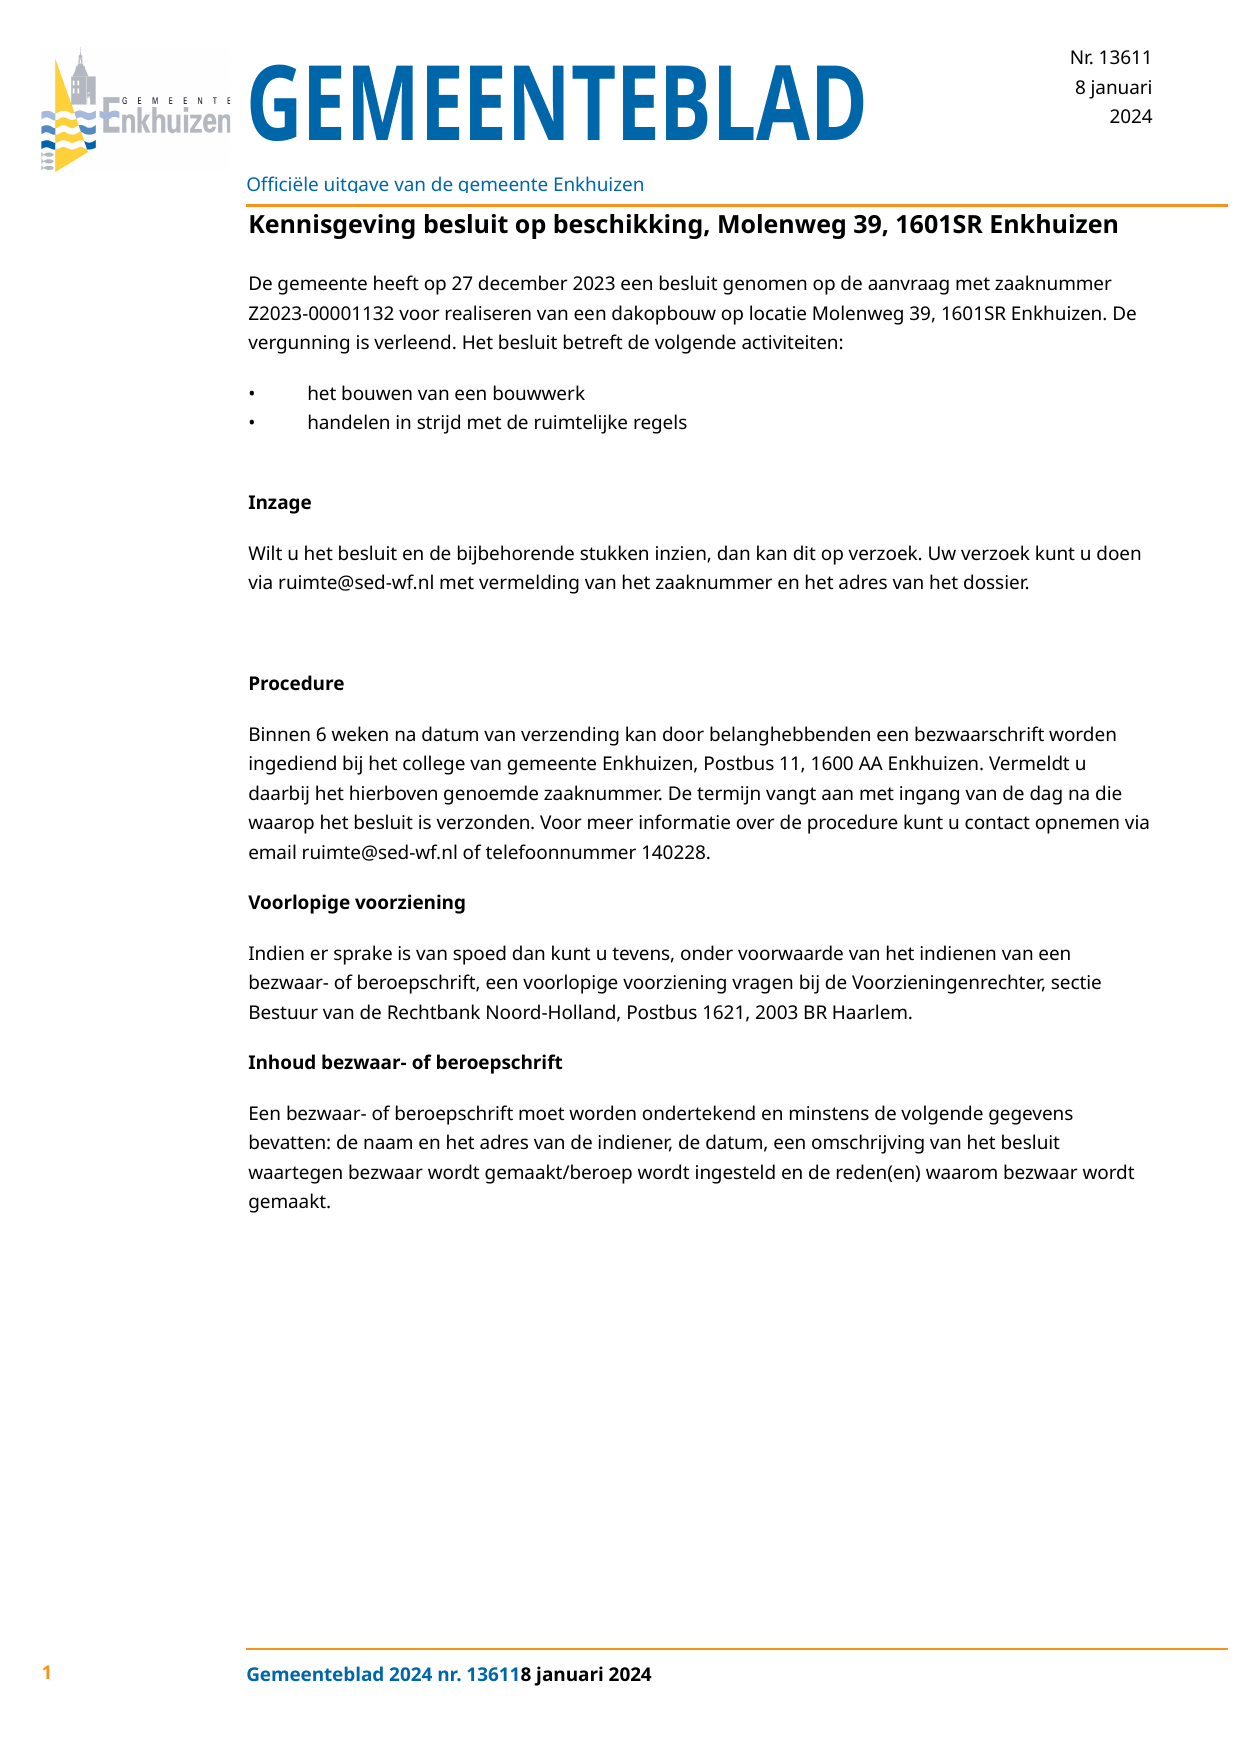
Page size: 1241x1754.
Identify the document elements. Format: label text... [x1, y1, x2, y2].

text De gemeente heeft op 27 december 2023 een besluit genomen op de aanvraag met zaaknummer Z2023-00001132 voor realiseren van een dakopbouw op locatie Molenweg 39, 1601SR Enkhuizen. De vergunning is verleend. Het besluit betreft de volgende activiteiten: [248, 270, 1152, 355]
picture [41, 47, 231, 172]
text Procedure [248, 670, 1152, 696]
text Indien er sprake is van spoed dan kunt u tevens, onder voorwaarde van het indienen van een bezwaar- of beroepschrift, een voorlopige voorziening vragen bij de Voorzieningenrechter, sectie Bestuur van de Rechtbank Noord-Holland, Postbus 1621, 2003 BR Haarlem. [248, 940, 1152, 1025]
text Wilt u het besluit en de bijbehorende stukken inzien, dan kan dit op verzoek. Uw verzoek kunt u doen via ruimte@sed-wf.nl met vermelding van het zaaknummer en het adres van het dossier. [248, 540, 1152, 595]
text Binnen 6 weken na datum van verzending kan door belanghebbenden een bezwaarschrift worden ingediend bij het college van gemeente Enkhuizen, Postbus 11, 1600 AA Enkhuizen. Vermeldt u daarbij het hierboven genoemde zaaknummer. De termijn vangt aan met ingang van de dag na die waarop het besluit is verzonden. Voor meer informatie over de procedure kunt u contact opnemen via email ruimte@sed-wf.nl of telefoonnummer 140228. [248, 721, 1152, 865]
list het bouwen van een bouwwerk [248, 380, 1152, 406]
text Kennisgeving besluit op beschikking, Molenweg 39, 1601SR Enkhuizen [248, 207, 1152, 241]
text Inzage [248, 489, 1152, 515]
text Een bezwaar- of beroepschrift moet worden ondertekend en minstens de volgende gegevens bevatten: de naam en het adres van de indiener, de datum, een omschrijving van het besluit waartegen bezwaar wordt gemaakt/beroep wordt ingesteld en de reden(en) waarom bezwaar wordt gemaakt. [248, 1100, 1152, 1214]
list handelen in strijd met de ruimtelijke regels [248, 409, 1152, 435]
text Voorlopige voorziening [248, 889, 1152, 915]
text Inhoud bezwaar- of beroepschrift [248, 1049, 1152, 1075]
